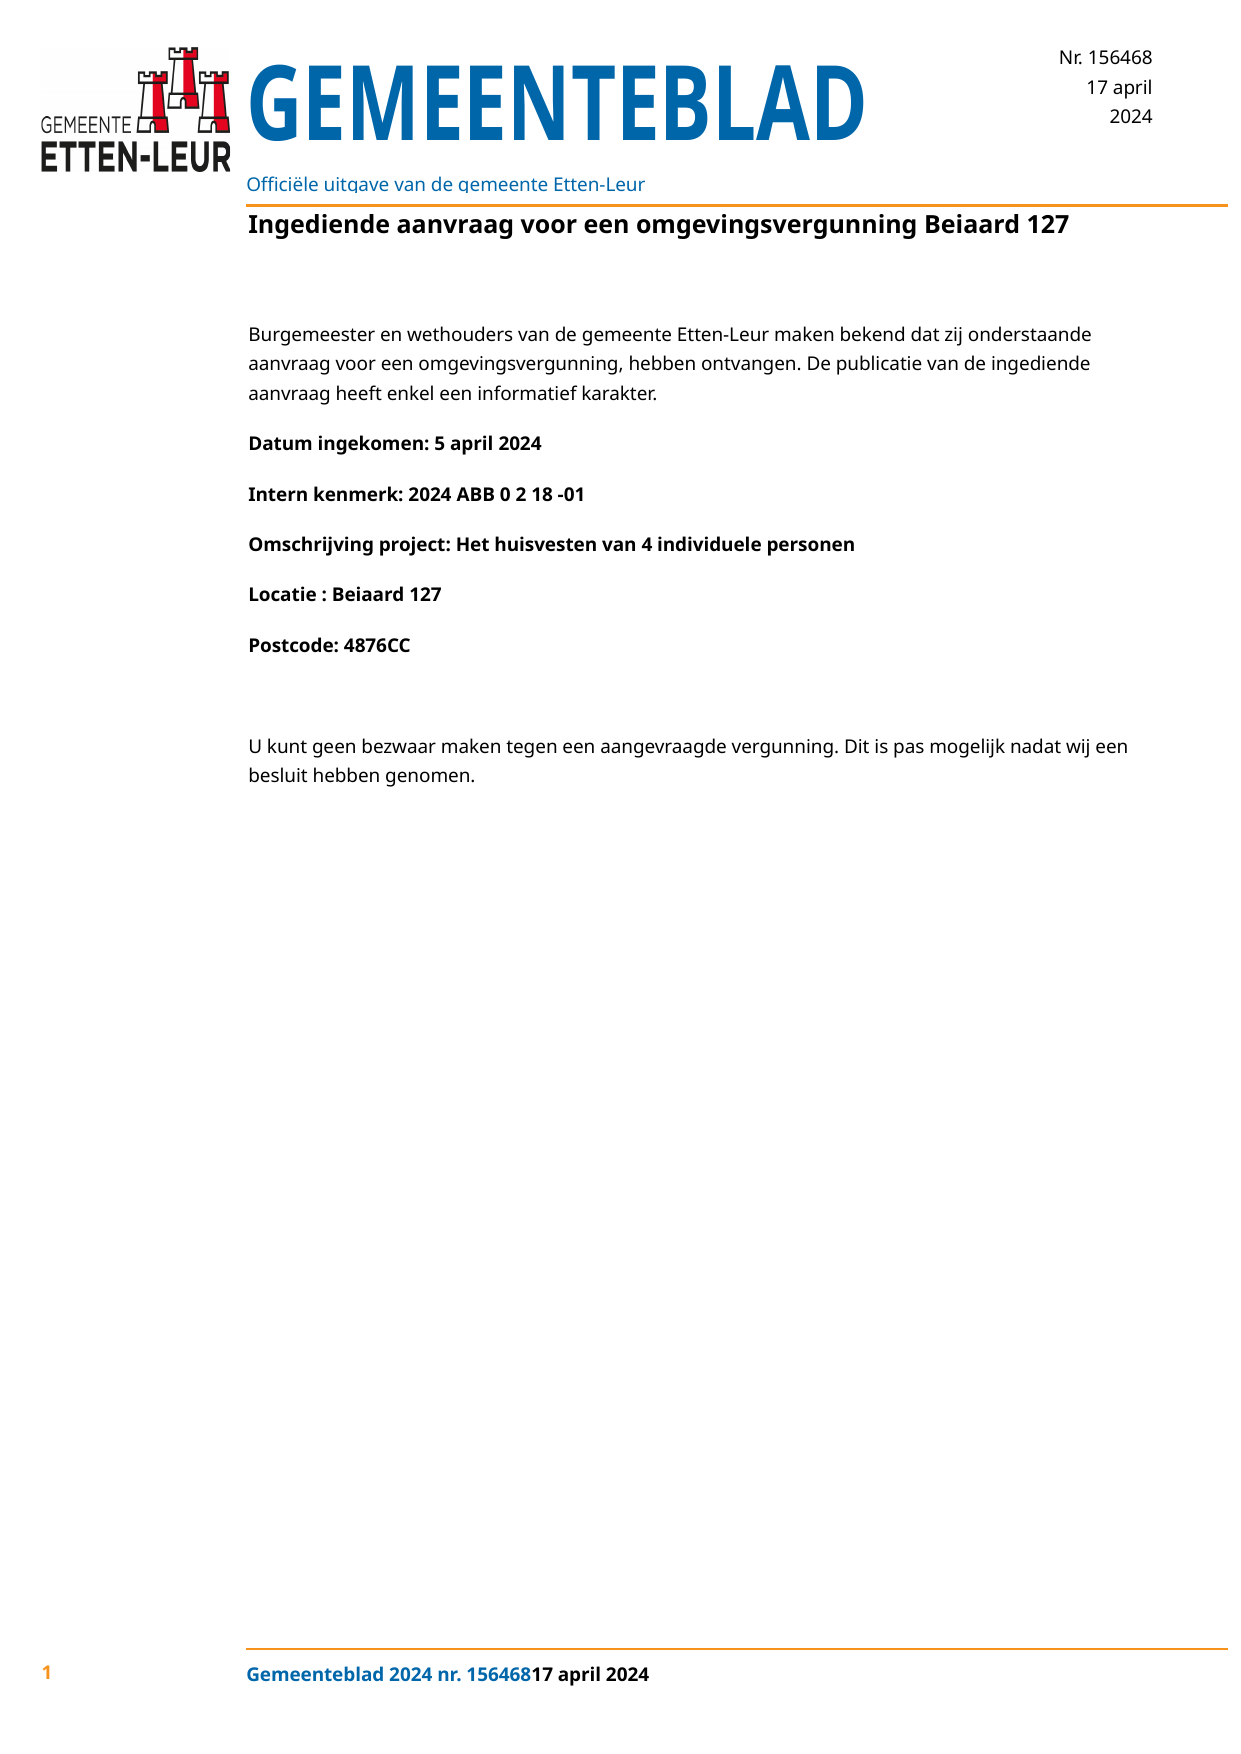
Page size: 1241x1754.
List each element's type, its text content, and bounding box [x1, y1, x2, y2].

text Postcode: 4876CC [248, 632, 1152, 658]
text Datum ingekomen: 5 april 2024 [248, 430, 1152, 456]
text U kunt geen bezwaar maken tegen een aangevraagde vergunning. Dit is pas mogelijk nadat wij een besluit hebben genomen. [248, 733, 1152, 788]
text Ingediende aanvraag voor een omgevingsvergunning Beiaard 127 [248, 207, 1152, 241]
text Intern kenmerk: 2024 ABB 0 2 18 -01 [248, 481, 1152, 506]
text Burgemeester en wethouders van de gemeente Etten-Leur maken bekend dat zij onderstaande aanvraag voor een omgevingsvergunning, hebben ontvangen. De publicatie van de ingediende aanvraag heeft enkel een informatief karakter. [248, 321, 1152, 406]
picture [41, 47, 231, 172]
text Omschrijving project: Het huisvesten van 4 individuele personen [248, 531, 1152, 557]
text Locatie : Beiaard 127 [248, 582, 1152, 607]
